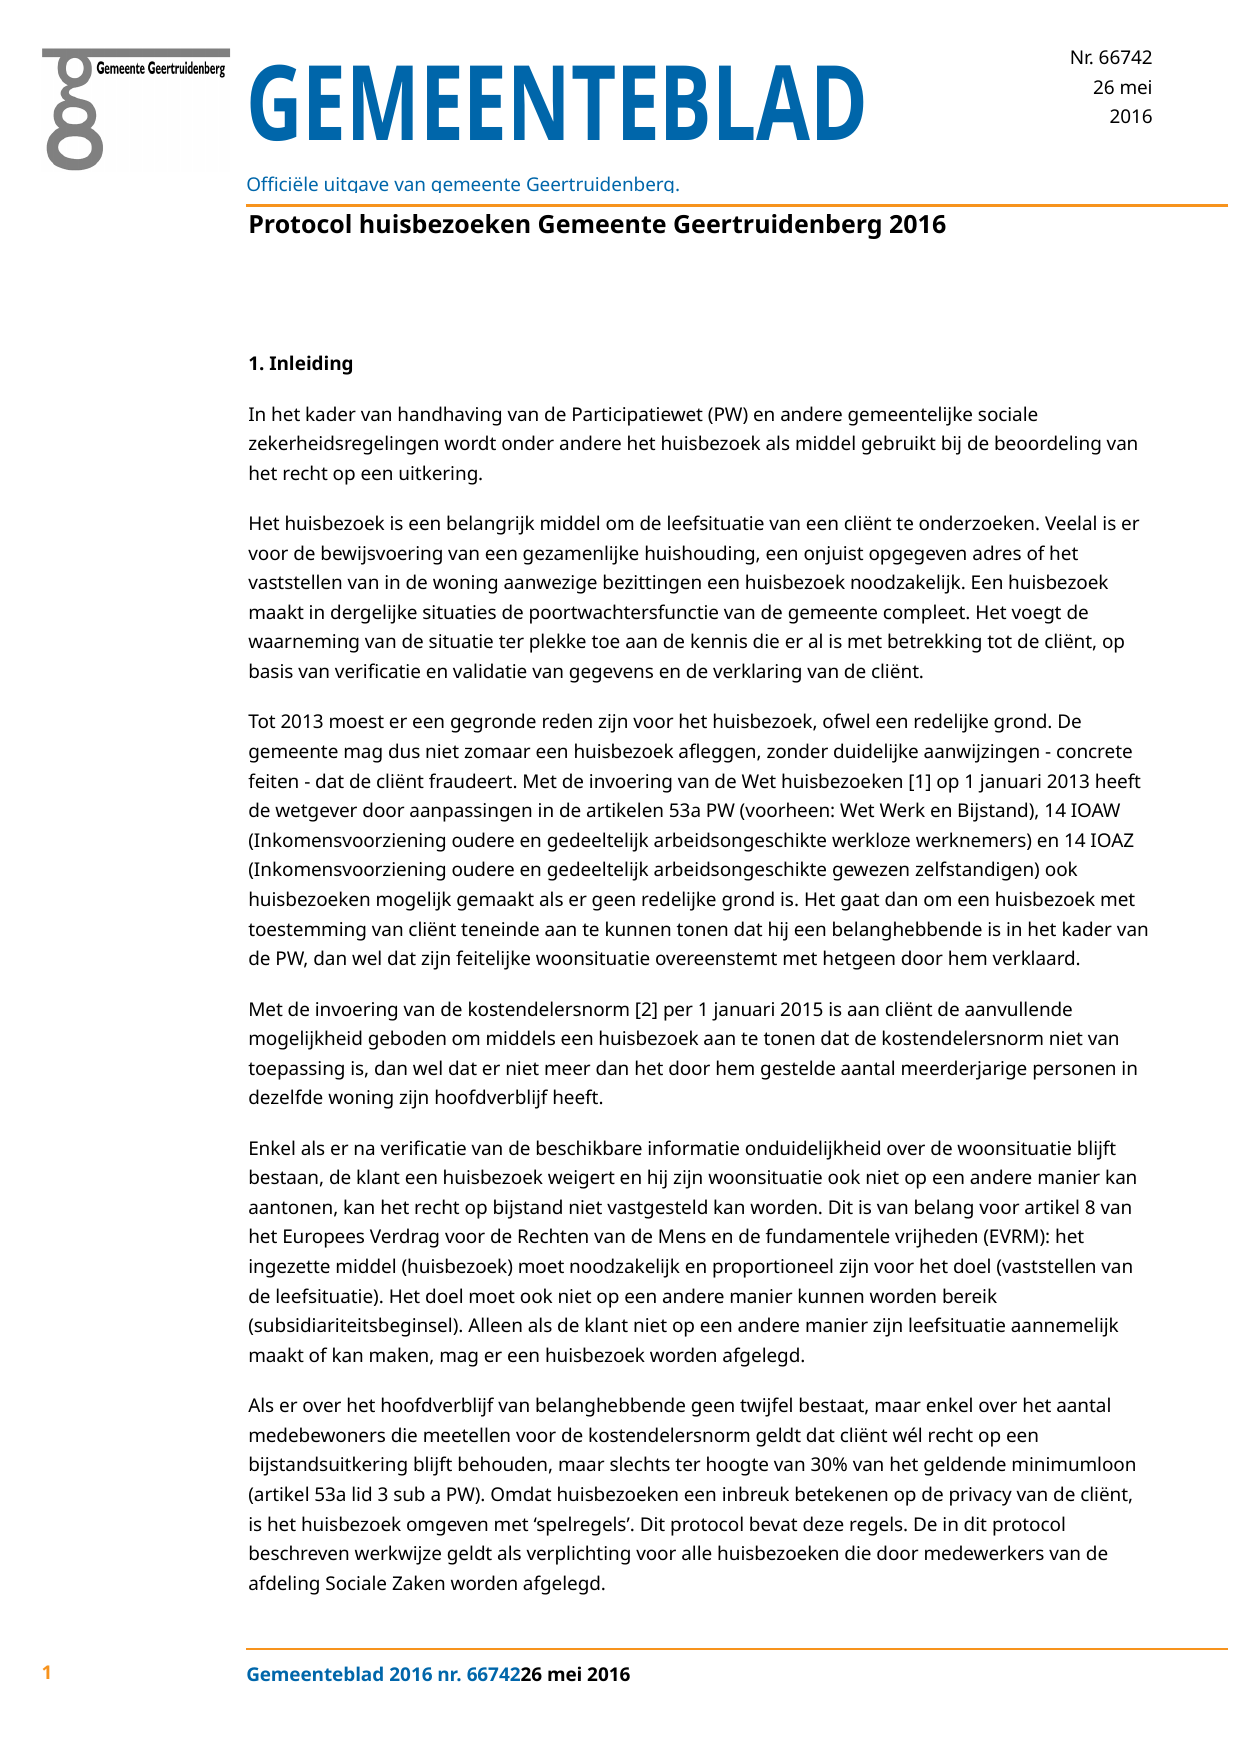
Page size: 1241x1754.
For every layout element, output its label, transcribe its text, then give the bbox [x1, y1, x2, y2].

text 1. Inleiding [248, 350, 1152, 376]
picture [41, 47, 231, 172]
text Het huisbezoek is een belangrijk middel om de leefsituatie van een cliënt te onderzoeken. Veelal is er voor de bewijsvoering van een gezamenlijke huishouding, een onjuist opgegeven adres of het vaststellen van in de woning aanwezige bezittingen een huisbezoek noodzakelijk. Een huisbezoek maakt in dergelijke situaties de poortwachtersfunctie van de gemeente compleet. Het voegt de waarneming van de situatie ter plekke toe aan de kennis die er al is met betrekking tot de cliënt, op basis van verificatie en validatie van gegevens en de verklaring van de cliënt. [248, 510, 1152, 684]
text Als er over het hoofdverblijf van belanghebbende geen twijfel bestaat, maar enkel over het aantal medebewoners die meetellen voor de kostendelersnorm geldt dat cliënt wél recht op een bijstandsuitkering blijft behouden, maar slechts ter hoogte van 30% van het geldende minimumloon (artikel 53a lid 3 sub a PW). Omdat huisbezoeken een inbreuk betekenen op de privacy van de cliënt, is het huisbezoek omgeven met ‘spelregels’. Dit protocol bevat deze regels. De in dit protocol beschreven werkwijze geldt als verplichting voor alle huisbezoeken die door medewerkers van de afdeling Sociale Zaken worden afgelegd. [248, 1392, 1152, 1596]
text Enkel als er na verificatie van de beschikbare informatie onduidelijkheid over de woonsituatie blijft bestaan, de klant een huisbezoek weigert en hij zijn woonsituatie ook niet op een andere manier kan aantonen, kan het recht op bijstand niet vastgesteld kan worden. Dit is van belang voor artikel 8 van het Europees Verdrag voor de Rechten van de Mens en de fundamentele vrijheden (EVRM): het ingezette middel (huisbezoek) moet noodzakelijk en proportioneel zijn voor het doel (vaststellen van de leefsituatie). Het doel moet ook niet op een andere manier kunnen worden bereik (subsidiariteitsbeginsel). Alleen als de klant niet op een andere manier zijn leefsituatie aannemelijk maakt of kan maken, mag er een huisbezoek worden afgelegd. [248, 1135, 1152, 1368]
text Met de invoering van de kostendelersnorm [2] per 1 januari 2015 is aan cliënt de aanvullende mogelijkheid geboden om middels een huisbezoek aan te tonen dat de kostendelersnorm niet van toepassing is, dan wel dat er niet meer dan het door hem gestelde aantal meerderjarige personen in dezelfde woning zijn hoofdverblijf heeft. [248, 996, 1152, 1110]
text In het kader van handhaving van de Participatiewet (PW) en andere gemeentelijke sociale zekerheidsregelingen wordt onder andere het huisbezoek als middel gebruikt bij de beoordeling van het recht op een uitkering. [248, 401, 1152, 486]
text Tot 2013 moest er een gegronde reden zijn voor het huisbezoek, ofwel een redelijke grond. De gemeente mag dus niet zomaar een huisbezoek afleggen, zonder duidelijke aanwijzingen - concrete feiten - dat de cliënt fraudeert. Met de invoering van de Wet huisbezoeken [1] op 1 januari 2013 heeft de wetgever door aanpassingen in de artikelen 53a PW (voorheen: Wet Werk en Bijstand), 14 IOAW (Inkomensvoorziening oudere en gedeeltelijk arbeidsongeschikte werkloze werknemers) en 14 IOAZ (Inkomensvoorziening oudere en gedeeltelijk arbeidsongeschikte gewezen zelfstandigen) ook huisbezoeken mogelijk gemaakt als er geen redelijke grond is. Het gaat dan om een huisbezoek met toestemming van cliënt teneinde aan te kunnen tonen dat hij een belanghebbende is in het kader van de PW, dan wel dat zijn feitelijke woonsituatie overeenstemt met hetgeen door hem verklaard. [248, 709, 1152, 971]
text Protocol huisbezoeken Gemeente Geertruidenberg 2016 [248, 207, 1152, 241]
